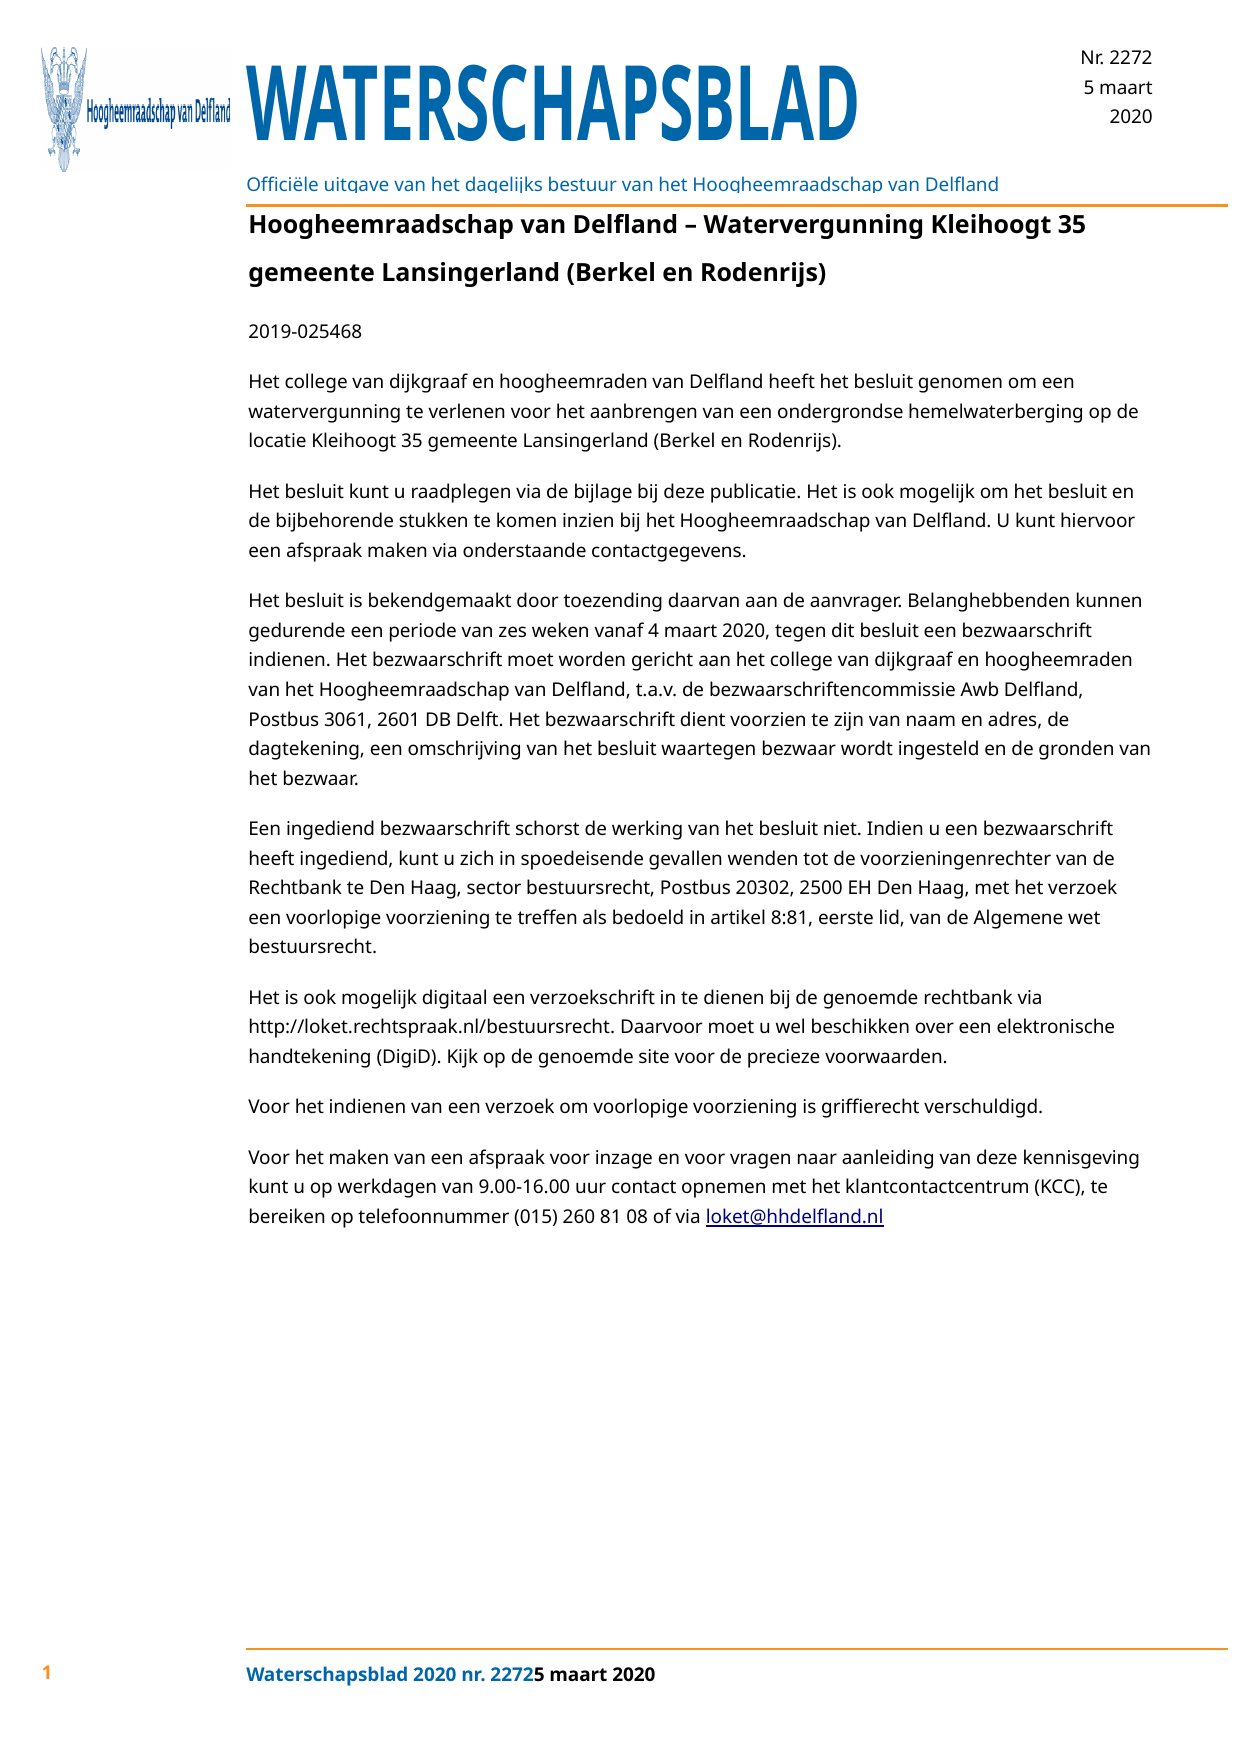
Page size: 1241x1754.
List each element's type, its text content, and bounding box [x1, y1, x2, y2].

text Hoogheemraadschap van Delfland – Watervergunning Kleihoogt 35 gemeente Lansingerland (Berkel en Rodenrijs) [248, 207, 1152, 288]
text Het besluit is bekendgemaakt door toezending daarvan aan de aanvrager. Belanghebbenden kunnen gedurende een periode van zes weken vanaf 4 maart 2020, tegen dit besluit een bezwaarschrift indienen. Het bezwaarschrift moet worden gericht aan het college van dijkgraaf en hoogheemraden van het Hoogheemraadschap van Delfland, t.a.v. de bezwaarschriftencommissie Awb Delfland, Postbus 3061, 2601 DB Delft. Het bezwaarschrift dient voorzien te zijn van naam en adres, de dagtekening, een omschrijving van het besluit waartegen bezwaar wordt ingesteld en de gronden van het bezwaar. [248, 587, 1152, 791]
picture [41, 47, 231, 172]
text Een ingediend bezwaarschrift schorst de werking van het besluit niet. Indien u een bezwaarschrift heeft ingediend, kunt u zich in spoedeisende gevallen wenden tot de voorzieningenrechter van de Rechtbank te Den Haag, sector bestuursrecht, Postbus 20302, 2500 EH Den Haag, met het verzoek een voorlopige voorziening te treffen als bedoeld in artikel 8:81, eerste lid, van de Algemene wet bestuursrecht. [248, 815, 1152, 959]
text 2019-025468 [248, 318, 1152, 344]
text Het college van dijkgraaf en hoogheemraden van Delfland heeft het besluit genomen om een watervergunning te verlenen voor het aanbrengen van een ondergrondse hemelwaterberging op de locatie Kleihoogt 35 gemeente Lansingerland (Berkel en Rodenrijs). [248, 368, 1152, 453]
text Het is ook mogelijk digitaal een verzoekschrift in te dienen bij de genoemde rechtbank via http://loket.rechtspraak.nl/bestuursrecht. Daarvoor moet u wel beschikken over een elektronische handtekening (DigiD). Kijk op de genoemde site voor de precieze voorwaarden. [248, 984, 1152, 1069]
text Voor het indienen van een verzoek om voorlopige voorziening is griffierecht verschuldigd. [248, 1094, 1152, 1119]
text Voor het maken van een afspraak voor inzage en voor vragen naar aanleiding van deze kennisgeving kunt u op werkdagen van 9.00-16.00 uur contact opnemen met het klantcontactcentrum (KCC), te bereiken op telefoonnummer (015) 260 81 08 of via loket@hhdelfland.nl [248, 1144, 1152, 1229]
text Het besluit kunt u raadplegen via de bijlage bij deze publicatie. Het is ook mogelijk om het besluit en de bijbehorende stukken te komen inzien bij het Hoogheemraadschap van Delfland. U kunt hiervoor een afspraak maken via onderstaande contactgegevens. [248, 478, 1152, 563]
